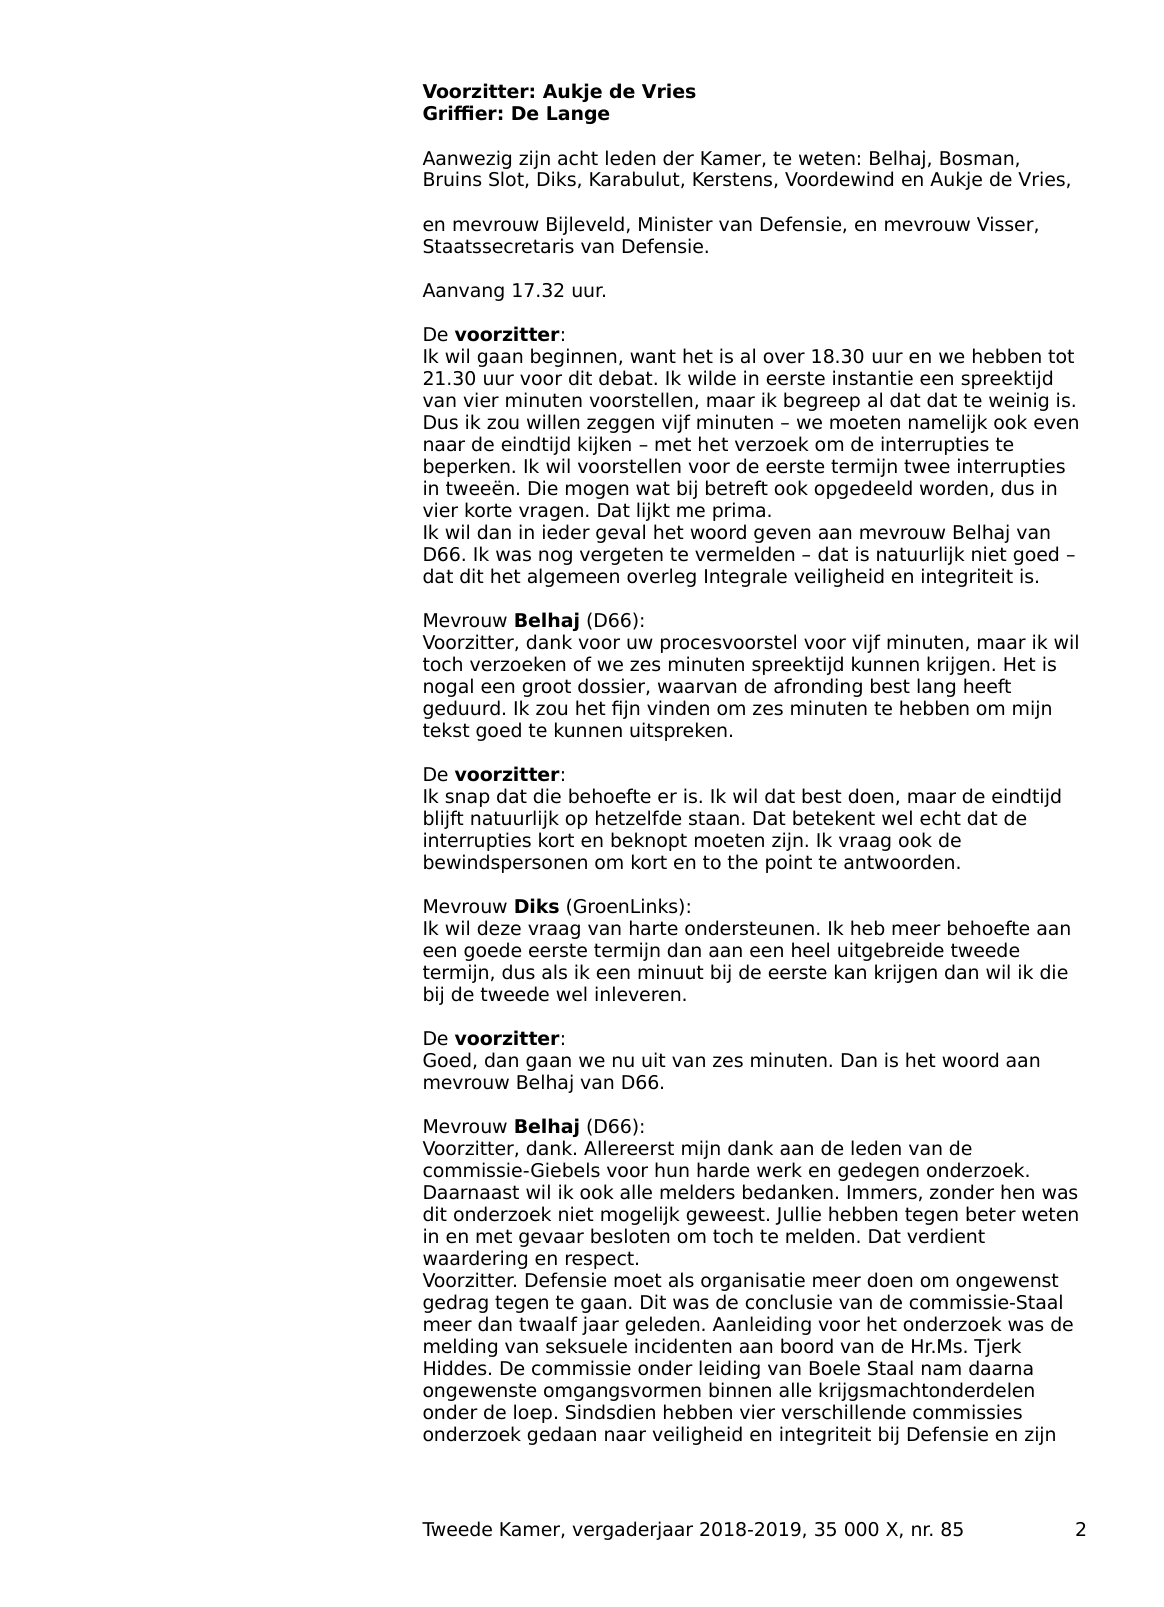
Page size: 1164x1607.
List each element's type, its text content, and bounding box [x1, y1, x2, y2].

text Mevrouw Diks (GroenLinks): [422, 896, 1087, 918]
text De voorzitter: [422, 764, 1087, 786]
text Ik wil dan in ieder geval het woord geven aan mevrouw Belhaj van D66. Ik was nog vergeten te vermelden – dat is natuurlijk niet goed – dat dit het algemeen overleg Integrale veiligheid en integriteit is. [422, 522, 1087, 588]
text Goed, dan gaan we nu uit van zes minuten. Dan is het woord aan mevrouw Belhaj van D66. [422, 1050, 1087, 1094]
text De voorzitter: [422, 324, 1087, 346]
text Ik wil deze vraag van harte ondersteunen. Ik heb meer behoefte aan een goede eerste termijn dan aan een heel uitgebreide tweede termijn, dus als ik een minuut bij de eerste kan krijgen dan wil ik die bij de tweede wel inleveren. [422, 918, 1087, 1006]
text Mevrouw Belhaj (D66): [422, 1116, 1087, 1138]
text Mevrouw Belhaj (D66): [422, 610, 1087, 632]
text Voorzitter, dank voor uw procesvoorstel voor vijf minuten, maar ik wil toch verzoeken of we zes minuten spreektijd kunnen krijgen. Het is nogal een groot dossier, waarvan de afronding best lang heeft geduurd. Ik zou het fijn vinden om zes minuten te hebben om mijn tekst goed te kunnen uitspreken. [422, 632, 1087, 742]
text Aanvang 17.32 uur. [422, 280, 1087, 302]
text Voorzitter, dank. Allereerst mijn dank aan de leden van de commissie-Giebels voor hun harde werk en gedegen onderzoek. Daarnaast wil ik ook alle melders bedanken. Immers, zonder hen was dit onderzoek niet mogelijk geweest. Jullie hebben tegen beter weten in en met gevaar besloten om toch te melden. Dat verdient waardering en respect. [422, 1138, 1087, 1270]
text De voorzitter: [422, 1028, 1087, 1050]
text Griffier: De Lange [422, 103, 1087, 125]
text Ik snap dat die behoefte er is. Ik wil dat best doen, maar de eindtijd blijft natuurlijk op hetzelfde staan. Dat betekent wel echt dat de interrupties kort en beknopt moeten zijn. Ik vraag ook de bewindspersonen om kort en to the point te antwoorden. [422, 786, 1087, 874]
text Voorzitter. Defensie moet als organisatie meer doen om ongewenst gedrag tegen te gaan. Dit was de conclusie van de commissie-Staal meer dan twaalf jaar geleden. Aanleiding voor het onderzoek was de melding van seksuele incidenten aan boord van de Hr.Ms. Tjerk Hiddes. De commissie onder leiding van Boele Staal nam daarna ongewenste omgangsvormen binnen alle krijgsmachtonderdelen onder de loep. Sindsdien hebben vier verschillende commissies onderzoek gedaan naar veiligheid en integriteit bij Defensie en zijn [422, 1270, 1087, 1446]
text Aanwezig zijn acht leden der Kamer, te weten: Belhaj, Bosman, Bruins Slot, Diks, Karabulut, Kerstens, Voordewind en Aukje de Vries, [422, 147, 1087, 191]
text Ik wil gaan beginnen, want het is al over 18.30 uur en we hebben tot 21.30 uur voor dit debat. Ik wilde in eerste instantie een spreektijd van vier minuten voorstellen, maar ik begreep al dat dat te weinig is. Dus ik zou willen zeggen vijf minuten – we moeten namelijk ook even naar de eindtijd kijken – met het verzoek om de interrupties te beperken. Ik wil voorstellen voor de eerste termijn twee interrupties in tweeën. Die mogen wat bij betreft ook opgedeeld worden, dus in vier korte vragen. Dat lijkt me prima. [422, 346, 1087, 522]
text en mevrouw Bijleveld, Minister van Defensie, en mevrouw Visser, Staatssecretaris van Defensie. [422, 213, 1087, 257]
text Voorzitter: Aukje de Vries [422, 81, 1087, 103]
